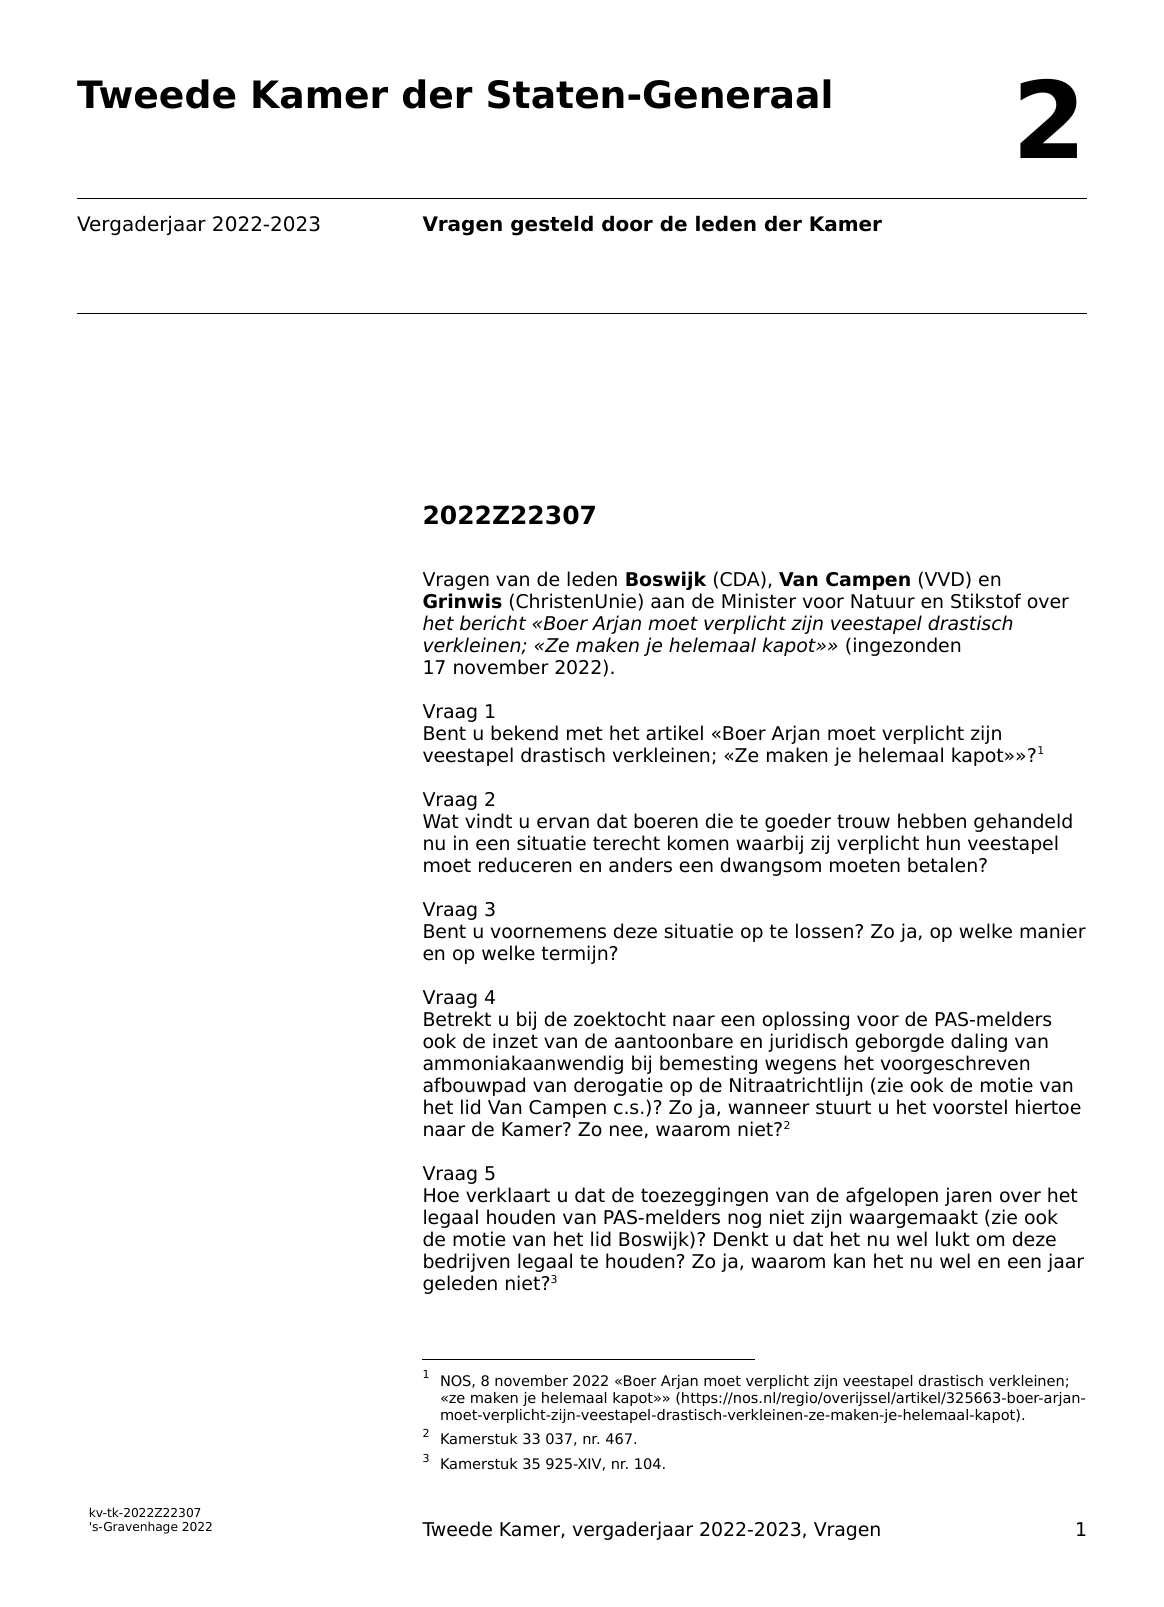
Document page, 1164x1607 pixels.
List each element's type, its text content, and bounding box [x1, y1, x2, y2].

text Vraag 1 [422, 701, 1087, 723]
text Vraag 2 [422, 789, 1087, 811]
text 2022Z22307 [422, 501, 1087, 531]
text kv-tk-2022Z22307 [88, 1506, 323, 1520]
text 's-Gravenhage 2022 [88, 1520, 323, 1534]
text Betrekt u bij de zoektocht naar een oplossing voor de PAS-melders ook de inzet van de aantoonbare en juridisch geborgde daling van ammoniakaanwendig bij bemesting wegens het voorgeschreven afbouwpad van derogatie op de Nitraatrichtlijn (zie ook de motie van het lid Van Campen c.s.)? Zo ja, wanneer stuurt u het voorstel hiertoe naar de Kamer? Zo nee, waarom niet? [422, 1009, 1087, 1141]
text Vraag 4 [422, 987, 1087, 1009]
text Vraag 3 [422, 899, 1087, 921]
table_header Tweede Kamer der Staten-Generaal [77, 59, 886, 198]
text Kamerstuk 35 925-XIV, nr. 104. [422, 1452, 1087, 1474]
text Vragen van de leden Boswijk (CDA), Van Campen (VVD) en Grinwis (ChristenUnie) aan de Minister voor Natuur en Stikstof over het bericht «Boer Arjan moet verplicht zijn veestapel drastisch verkleinen; «Ze maken je helemaal kapot»» (ingezonden 17 november 2022). [422, 569, 1087, 679]
table_cell Vergaderjaar 2022-2023 [77, 199, 422, 313]
text Kamerstuk 33 037, nr. 467. [422, 1427, 1087, 1449]
text Wat vindt u ervan dat boeren die te goeder trouw hebben gehandeld nu in een situatie terecht komen waarbij zij verplicht hun veestapel moet reduceren en anders een dwangsom moeten betalen? [422, 811, 1087, 877]
text Bent u voornemens deze situatie op te lossen? Zo ja, op welke manier en op welke termijn? [422, 921, 1087, 965]
table_header 2 [886, 59, 1087, 198]
table_cell Vragen gesteld door de leden der Kamer [422, 199, 1087, 313]
text NOS, 8 november 2022 «Boer Arjan moet verplicht zijn veestapel drastisch verkleinen; «ze maken je helemaal kapot»» (https://nos.nl/regio/overijssel/artikel/325663-boer-arjan-moet-verplicht-zijn-veestapel-drastisch-verkleinen-ze-maken-je-helemaal-kapot). [422, 1368, 1087, 1424]
text Hoe verklaart u dat de toezeggingen van de afgelopen jaren over het legaal houden van PAS-melders nog niet zijn waargemaakt (zie ook de motie van het lid Boswijk)? Denkt u dat het nu wel lukt om deze bedrijven legaal te houden? Zo ja, waarom kan het nu wel en een jaar geleden niet? [422, 1185, 1087, 1295]
text Bent u bekend met het artikel «Boer Arjan moet verplicht zijn veestapel drastisch verkleinen; «Ze maken je helemaal kapot»»? [422, 723, 1087, 767]
text Vraag 5 [422, 1163, 1087, 1185]
